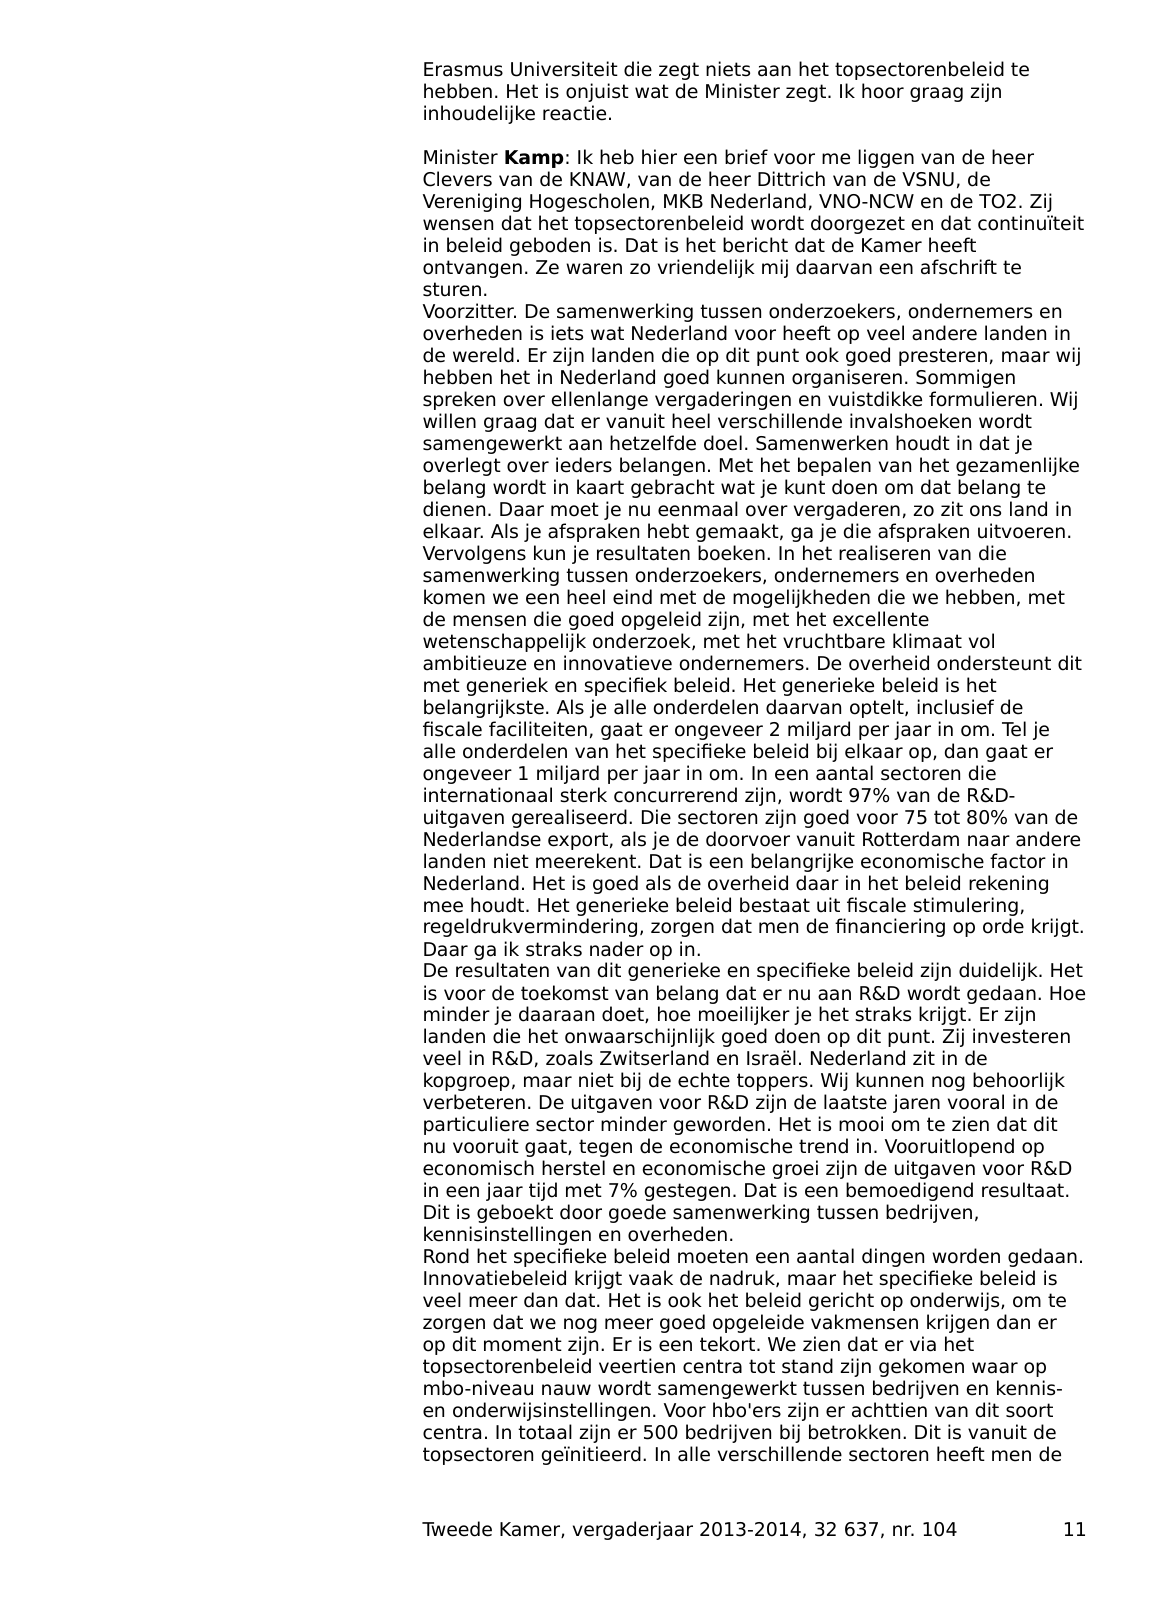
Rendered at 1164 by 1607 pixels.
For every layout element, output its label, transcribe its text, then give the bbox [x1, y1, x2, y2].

text Erasmus Universiteit die zegt niets aan het topsectorenbeleid te hebben. Het is onjuist wat de Minister zegt. Ik hoor graag zijn inhoudelijke reactie. [422, 59, 1087, 125]
text Rond het specifieke beleid moeten een aantal dingen worden gedaan. Innovatiebeleid krijgt vaak de nadruk, maar het specifieke beleid is veel meer dan dat. Het is ook het beleid gericht op onderwijs, om te zorgen dat we nog meer goed opgeleide vakmensen krijgen dan er op dit moment zijn. Er is een tekort. We zien dat er via het topsectorenbeleid veertien centra tot stand zijn gekomen waar op mbo-niveau nauw wordt samengewerkt tussen bedrijven en kennis- en onderwijsinstellingen. Voor hbo'ers zijn er achttien van dit soort centra. In totaal zijn er 500 bedrijven bij betrokken. Dit is vanuit de topsectoren geïnitieerd. In alle verschillende sectoren heeft men de [422, 1246, 1087, 1466]
text Voorzitter. De samenwerking tussen onderzoekers, ondernemers en overheden is iets wat Nederland voor heeft op veel andere landen in de wereld. Er zijn landen die op dit punt ook goed presteren, maar wij hebben het in Nederland goed kunnen organiseren. Sommigen spreken over ellenlange vergaderingen en vuistdikke formulieren. Wij willen graag dat er vanuit heel verschillende invalshoeken wordt samengewerkt aan hetzelfde doel. Samenwerken houdt in dat je overlegt over ieders belangen. Met het bepalen van het gezamenlijke belang wordt in kaart gebracht wat je kunt doen om dat belang te dienen. Daar moet je nu eenmaal over vergaderen, zo zit ons land in elkaar. Als je afspraken hebt gemaakt, ga je die afspraken uitvoeren. Vervolgens kun je resultaten boeken. In het realiseren van die samenwerking tussen onderzoekers, ondernemers en overheden komen we een heel eind met de mogelijkheden die we hebben, met de mensen die goed opgeleid zijn, met het excellente wetenschappelijk onderzoek, met het vruchtbare klimaat vol ambitieuze en innovatieve ondernemers. De overheid ondersteunt dit met generiek en specifiek beleid. Het generieke beleid is het belangrijkste. Als je alle onderdelen daarvan optelt, inclusief de fiscale faciliteiten, gaat er ongeveer 2 miljard per jaar in om. Tel je alle onderdelen van het specifieke beleid bij elkaar op, dan gaat er ongeveer 1 miljard per jaar in om. In een aantal sectoren die internationaal sterk concurrerend zijn, wordt 97% van de R&D-uitgaven gerealiseerd. Die sectoren zijn goed voor 75 tot 80% van de Nederlandse export, als je de doorvoer vanuit Rotterdam naar andere landen niet meerekent. Dat is een belangrijke economische factor in Nederland. Het is goed als de overheid daar in het beleid rekening mee houdt. Het generieke beleid bestaat uit fiscale stimulering, regeldrukvermindering, zorgen dat men de financiering op orde krijgt. Daar ga ik straks nader op in. [422, 301, 1087, 960]
text De resultaten van dit generieke en specifieke beleid zijn duidelijk. Het is voor de toekomst van belang dat er nu aan R&D wordt gedaan. Hoe minder je daaraan doet, hoe moeilijker je het straks krijgt. Er zijn landen die het onwaarschijnlijk goed doen op dit punt. Zij investeren veel in R&D, zoals Zwitserland en Israël. Nederland zit in de kopgroep, maar niet bij de echte toppers. Wij kunnen nog behoorlijk verbeteren. De uitgaven voor R&D zijn de laatste jaren vooral in de particuliere sector minder geworden. Het is mooi om te zien dat dit nu vooruit gaat, tegen de economische trend in. Vooruitlopend op economisch herstel en economische groei zijn de uitgaven voor R&D in een jaar tijd met 7% gestegen. Dat is een bemoedigend resultaat. Dit is geboekt door goede samenwerking tussen bedrijven, kennisinstellingen en overheden. [422, 960, 1087, 1246]
text Minister Kamp: Ik heb hier een brief voor me liggen van de heer Clevers van de KNAW, van de heer Dittrich van de VSNU, de Vereniging Hogescholen, MKB Nederland, VNO-NCW en de TO2. Zij wensen dat het topsectorenbeleid wordt doorgezet en dat continuïteit in beleid geboden is. Dat is het bericht dat de Kamer heeft ontvangen. Ze waren zo vriendelijk mij daarvan een afschrift te sturen. [422, 147, 1087, 301]
